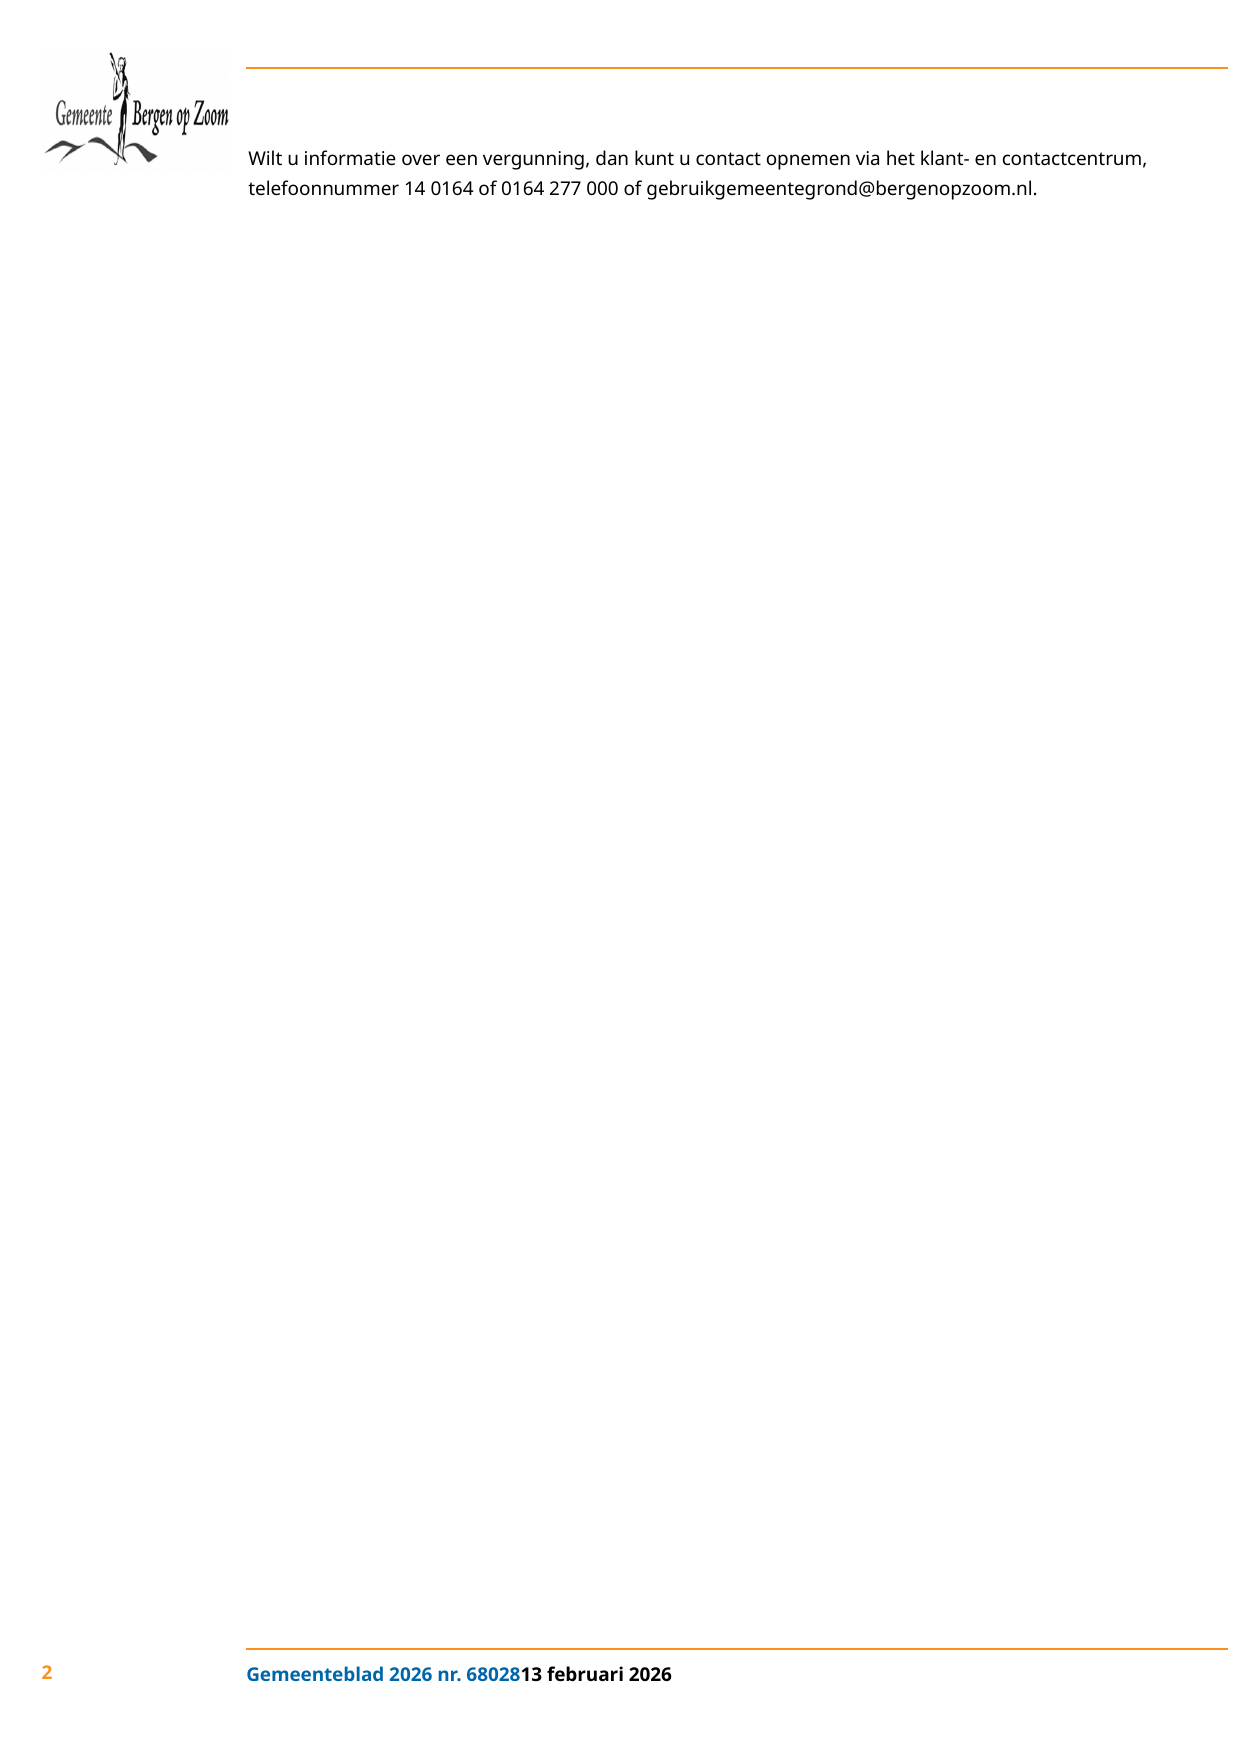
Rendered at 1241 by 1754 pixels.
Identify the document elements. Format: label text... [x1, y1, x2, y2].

picture [41, 47, 231, 172]
text Wilt u informatie over een vergunning, dan kunt u contact opnemen via het klant- en contactcentrum, telefoonnummer 14 0164 of 0164 277 000 of gebruikgemeentegrond@bergenopzoom.nl. [248, 145, 1152, 201]
